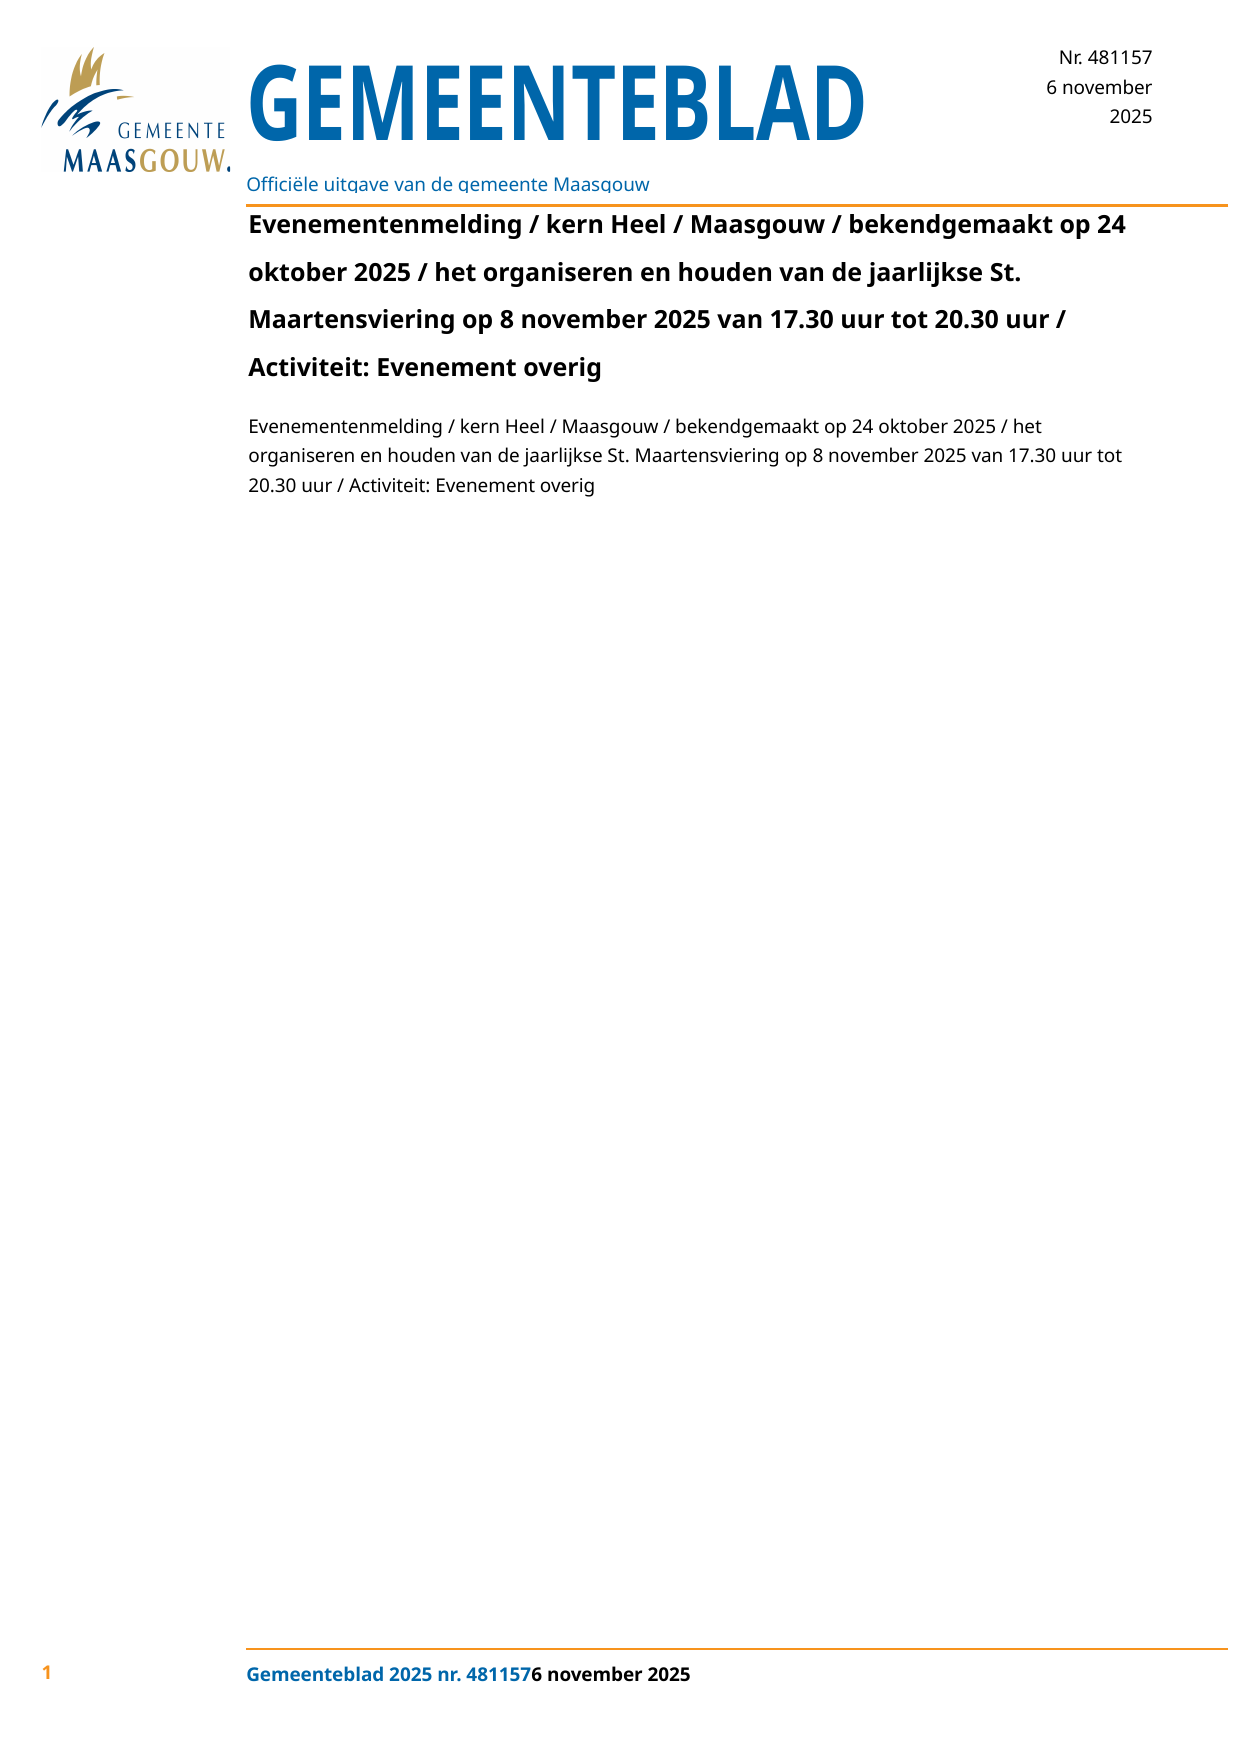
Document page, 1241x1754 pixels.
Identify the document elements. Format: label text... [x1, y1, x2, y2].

text Evenementenmelding / kern Heel / Maasgouw / bekendgemaakt op 24 oktober 2025 / het organiseren en houden van de jaarlijkse St. Maartensviering op 8 november 2025 van 17.30 uur tot 20.30 uur / Activiteit: Evenement overig [248, 413, 1152, 498]
picture [41, 47, 231, 172]
text Evenementenmelding / kern Heel / Maasgouw / bekendgemaakt op 24 oktober 2025 / het organiseren en houden van de jaarlijkse St. Maartensviering op 8 november 2025 van 17.30 uur tot 20.30 uur / Activiteit: Evenement overig [248, 207, 1152, 384]
